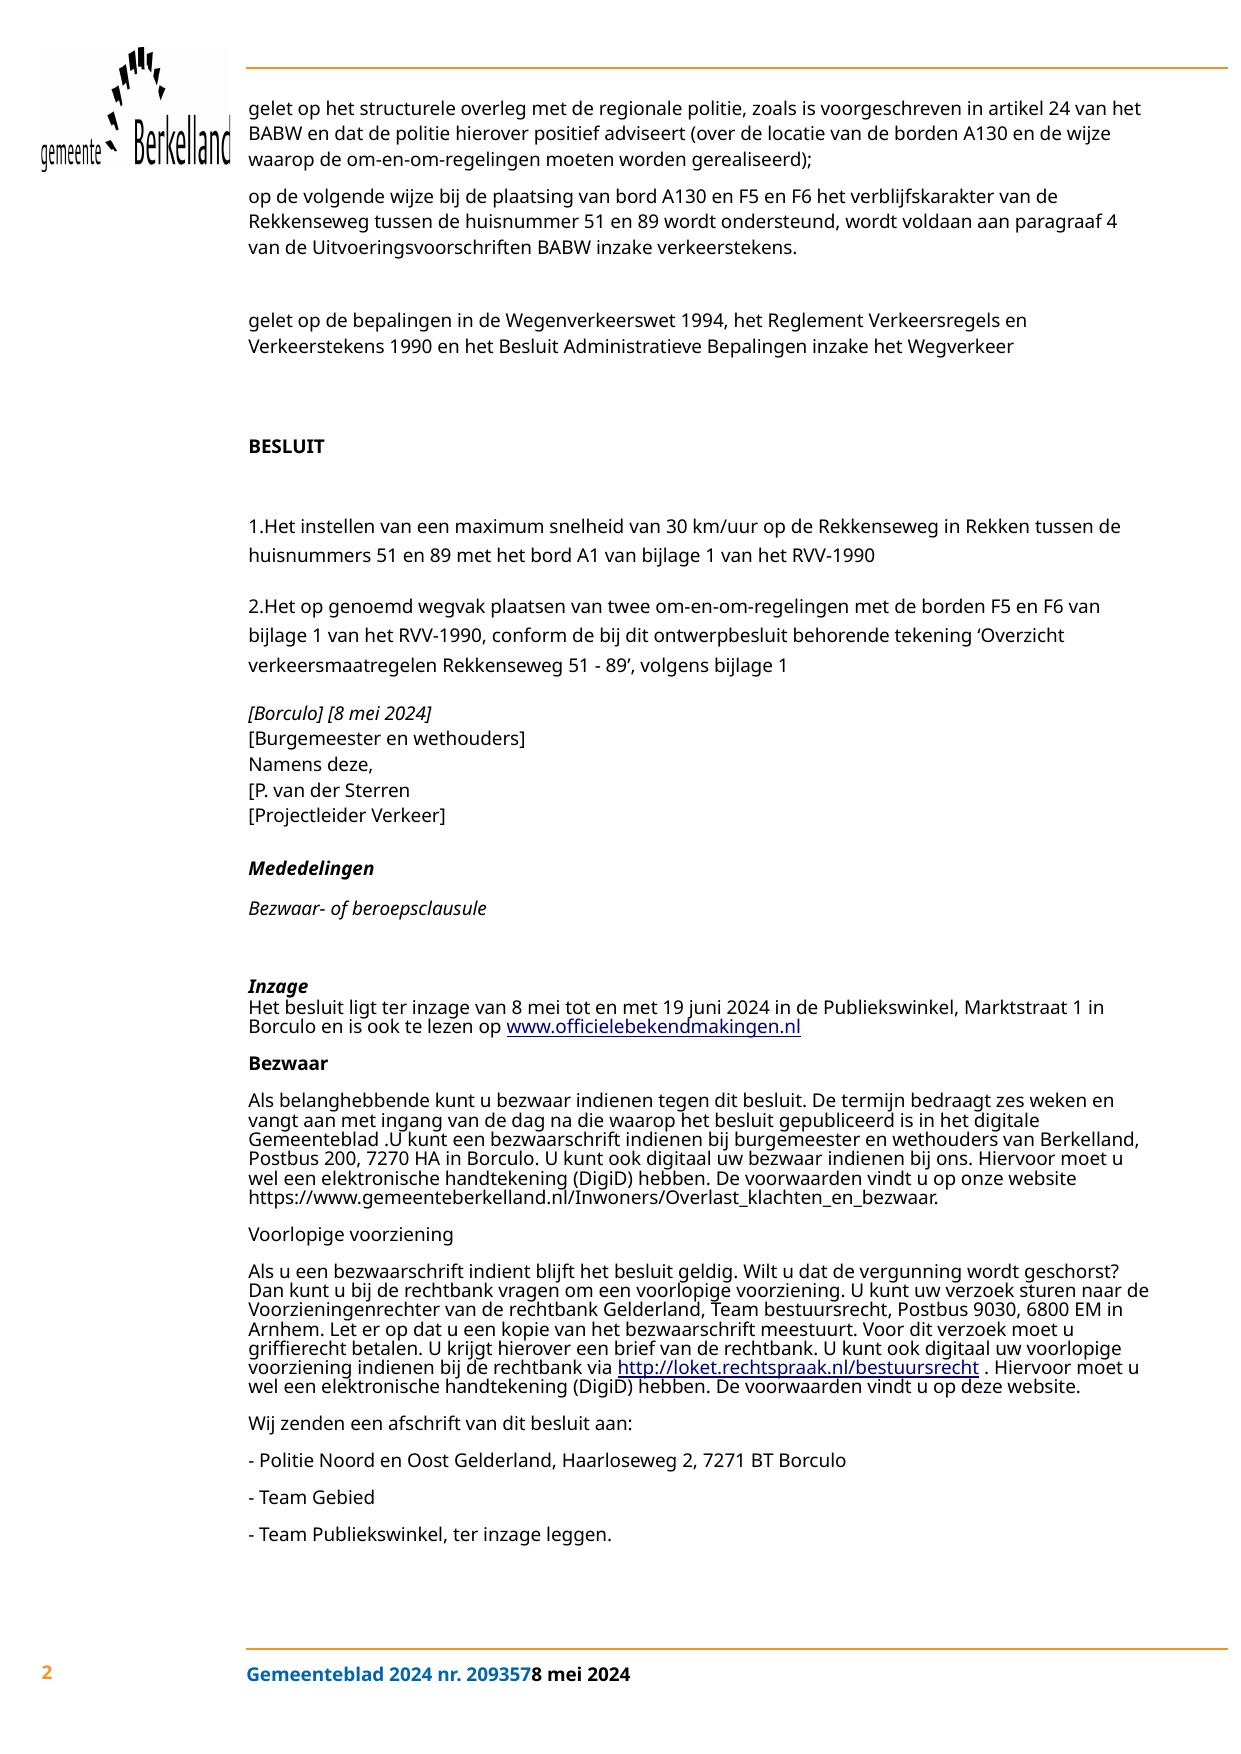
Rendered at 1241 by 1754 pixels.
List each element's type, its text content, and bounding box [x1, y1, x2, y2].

text Mededelingen [248, 856, 1152, 881]
text Wij zenden een afschrift van dit besluit aan: [248, 1415, 1152, 1434]
text 1.Het instellen van een maximum snelheid van 30 km/uur op de Rekkenseweg in Rekken tussen de huisnummers 51 en 89 met het bord A1 van bijlage 1 van het RVV-1990 [248, 513, 1152, 568]
text Namens deze, [248, 751, 1152, 777]
text Het besluit ligt ter inzage van 8 mei tot en met 19 juni 2024 in de Publiekswinkel, Marktstraat 1 in Borculo en is ook te lezen op www.officielebekendmakingen.nl [248, 999, 1152, 1038]
text [P. van der Sterren [248, 777, 1152, 803]
text op de volgende wijze bij de plaatsing van bord A130 en F5 en F6 het verblijfskarakter van de Rekkenseweg tussen de huisnummer 51 en 89 wordt ondersteund, wordt voldaan aan paragraaf 4 van de Uitvoeringsvoorschriften BABW inzake verkeerstekens. [248, 183, 1152, 260]
text Als u een bezwaarschrift indient blijft het besluit geldig. Wilt u dat de vergunning wordt geschorst? Dan kunt u bij de rechtbank vragen om een voorlopige voorziening. U kunt uw verzoek sturen naar de Voorzieningenrechter van de rechtbank Gelderland, Team bestuursrecht, Postbus 9030, 6800 EM in Arnhem. Let er op dat u een kopie van het bezwaarschrift meestuurt. Voor dit verzoek moet u griffierecht betalen. U krijgt hierover een brief van de rechtbank. U kunt ook digitaal uw voorlopige voorziening indienen bij de rechtbank via http://loket.rechtspraak.nl/bestuursrecht . Hiervoor moet u wel een elektronische handtekening (DigiD) hebben. De voorwaarden vindt u op deze website. [248, 1263, 1152, 1398]
text Bezwaar- of beroepsclausule [248, 895, 1152, 921]
text [Borculo] [8 mei 2024] [248, 700, 1152, 726]
text - Team Gebied [248, 1489, 1152, 1508]
text [Burgemeester en wethouders] [248, 726, 1152, 751]
text BESLUIT [248, 433, 1152, 458]
text Inzage [248, 973, 1152, 999]
text [Projectleider Verkeer] [248, 803, 1152, 828]
text - Team Publiekswinkel, ter inzage leggen. [248, 1526, 1152, 1546]
text Als belanghebbende kunt u bezwaar indienen tegen dit besluit. De termijn bedraagt zes weken en vangt aan met ingang van de dag na die waarop het besluit gepubliceerd is in het digitale Gemeenteblad .U kunt een bezwaarschrift indienen bij burgemeester en wethouders van Berkelland, Postbus 200, 7270 HA in Borculo. U kunt ook digitaal uw bezwaar indienen bij ons. Hiervoor moet u wel een elektronische handtekening (DigiD) hebben. De voorwaarden vindt u op onze website https://www.gemeenteberkelland.nl/Inwoners/Overlast_klachten_en_bezwaar. [248, 1092, 1152, 1208]
text gelet op de bepalingen in de Wegenverkeerswet 1994, het Reglement Verkeersregels en Verkeerstekens 1990 en het Besluit Administratieve Bepalingen inzake het Wegverkeer [248, 308, 1152, 359]
text 2.Het op genoemd wegvak plaatsen van twee om-en-om-regelingen met de borden F5 en F6 van bijlage 1 van het RVV-1990, conform de bij dit ontwerpbesluit behorende tekening ‘Overzicht verkeersmaatregelen Rekkenseweg 51 - 89’, volgens bijlage 1 [248, 593, 1152, 678]
picture [41, 47, 231, 172]
text Bezwaar [248, 1055, 1152, 1075]
text Voorlopige voorziening [248, 1226, 1152, 1245]
text gelet op het structurele overleg met de regionale politie, zoals is voorgeschreven in artikel 24 van het BABW en dat de politie hierover positief adviseert (over de locatie van de borden A130 en de wijze waarop de om-en-om-regelingen moeten worden gerealiseerd); [248, 95, 1152, 172]
text - Politie Noord en Oost Gelderland, Haarloseweg 2, 7271 BT Borculo [248, 1452, 1152, 1472]
